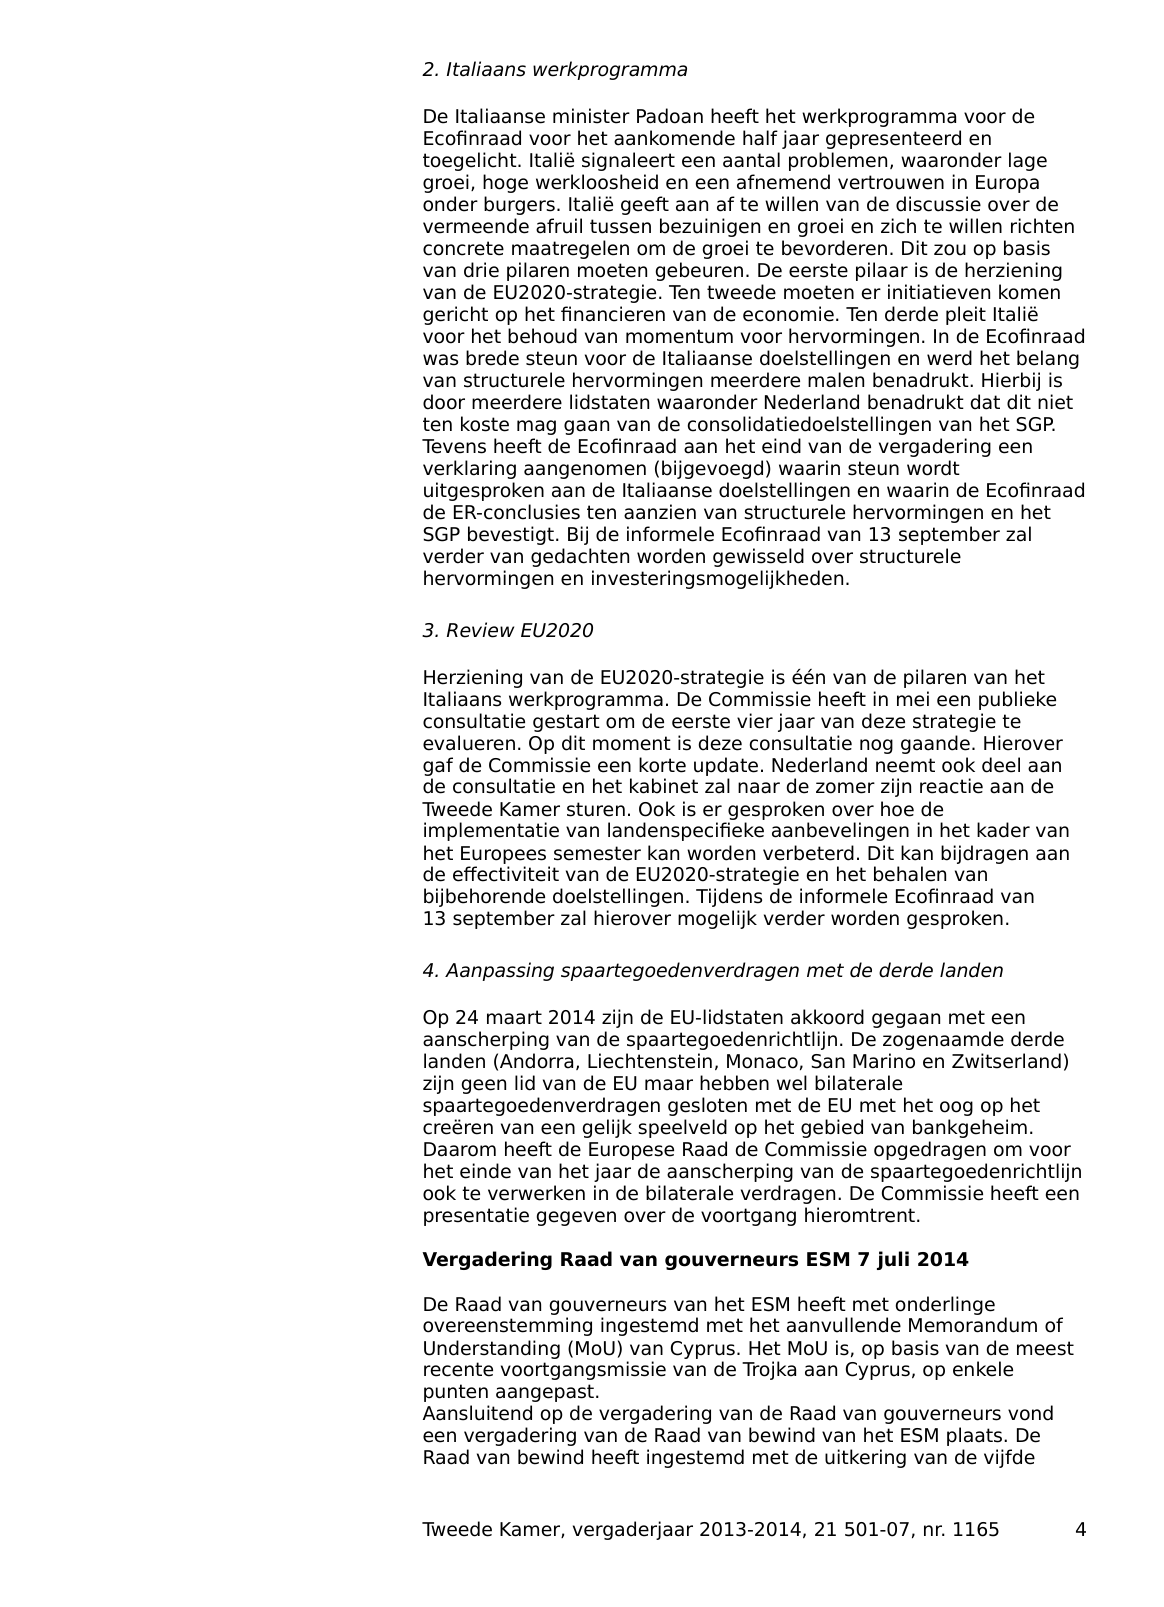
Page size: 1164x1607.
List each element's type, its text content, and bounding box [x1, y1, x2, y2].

subtitle Vergadering Raad van gouverneurs ESM 7 juli 2014 [422, 1249, 1087, 1271]
subtitle 3. Review EU2020 [422, 619, 1087, 642]
text De Raad van gouverneurs van het ESM heeft met onderlinge overeenstemming ingestemd met het aanvullende Memorandum of Understanding (MoU) van Cyprus. Het MoU is, op basis van de meest recente voortgangsmissie van de Trojka aan Cyprus, op enkele punten aangepast. [422, 1293, 1087, 1403]
text Op 24 maart 2014 zijn de EU-lidstaten akkoord gegaan met een aanscherping van de spaartegoedenrichtlijn. De zogenaamde derde landen (Andorra, Liechtenstein, Monaco, San Marino en Zwitserland) zijn geen lid van de EU maar hebben wel bilaterale spaartegoedenverdragen gesloten met de EU met het oog op het creëren van een gelijk speelveld op het gebied van bankgeheim. Daarom heeft de Europese Raad de Commissie opgedragen om voor het einde van het jaar de aanscherping van de spaartegoedenrichtlijn ook te verwerken in de bilaterale verdragen. De Commissie heeft een presentatie gegeven over de voortgang hieromtrent. [422, 1007, 1087, 1227]
text Herziening van de EU2020-strategie is één van de pilaren van het Italiaans werkprogramma. De Commissie heeft in mei een publieke consultatie gestart om de eerste vier jaar van deze strategie te evalueren. Op dit moment is deze consultatie nog gaande. Hierover gaf de Commissie een korte update. Nederland neemt ook deel aan de consultatie en het kabinet zal naar de zomer zijn reactie aan de Tweede Kamer sturen. Ook is er gesproken over hoe de implementatie van landenspecifieke aanbevelingen in het kader van het Europees semester kan worden verbeterd. Dit kan bijdragen aan de effectiviteit van de EU2020-strategie en het behalen van bijbehorende doelstellingen. Tijdens de informele Ecofinraad van 13 september zal hierover mogelijk verder worden gesproken. [422, 667, 1087, 930]
subtitle 2. Italiaans werkprogramma [422, 59, 1087, 81]
text Tevens heeft de Ecofinraad aan het eind van de vergadering een verklaring aangenomen (bijgevoegd) waarin steun wordt uitgesproken aan de Italiaanse doelstellingen en waarin de Ecofinraad de ER-conclusies ten aanzien van structurele hervormingen en het SGP bevestigt. Bij de informele Ecofinraad van 13 september zal verder van gedachten worden gewisseld over structurele hervormingen en investeringsmogelijkheden. [422, 436, 1087, 589]
text De Italiaanse minister Padoan heeft het werkprogramma voor de Ecofinraad voor het aankomende half jaar gepresenteerd en toegelicht. Italië signaleert een aantal problemen, waaronder lage groei, hoge werkloosheid en een afnemend vertrouwen in Europa onder burgers. Italië geeft aan af te willen van de discussie over de vermeende afruil tussen bezuinigen en groei en zich te willen richten concrete maatregelen om de groei te bevorderen. Dit zou op basis van drie pilaren moeten gebeuren. De eerste pilaar is de herziening van de EU2020-strategie. Ten tweede moeten er initiatieven komen gericht op het financieren van de economie. Ten derde pleit Italië voor het behoud van momentum voor hervormingen. In de Ecofinraad was brede steun voor de Italiaanse doelstellingen en werd het belang van structurele hervormingen meerdere malen benadrukt. Hierbij is door meerdere lidstaten waaronder Nederland benadrukt dat dit niet ten koste mag gaan van de consolidatiedoelstellingen van het SGP. [422, 106, 1087, 436]
subtitle 4. Aanpassing spaartegoedenverdragen met de derde landen [422, 960, 1087, 982]
text Aansluitend op de vergadering van de Raad van gouverneurs vond een vergadering van de Raad van bewind van het ESM plaats. De Raad van bewind heeft ingestemd met de uitkering van de vijfde [422, 1403, 1087, 1469]
